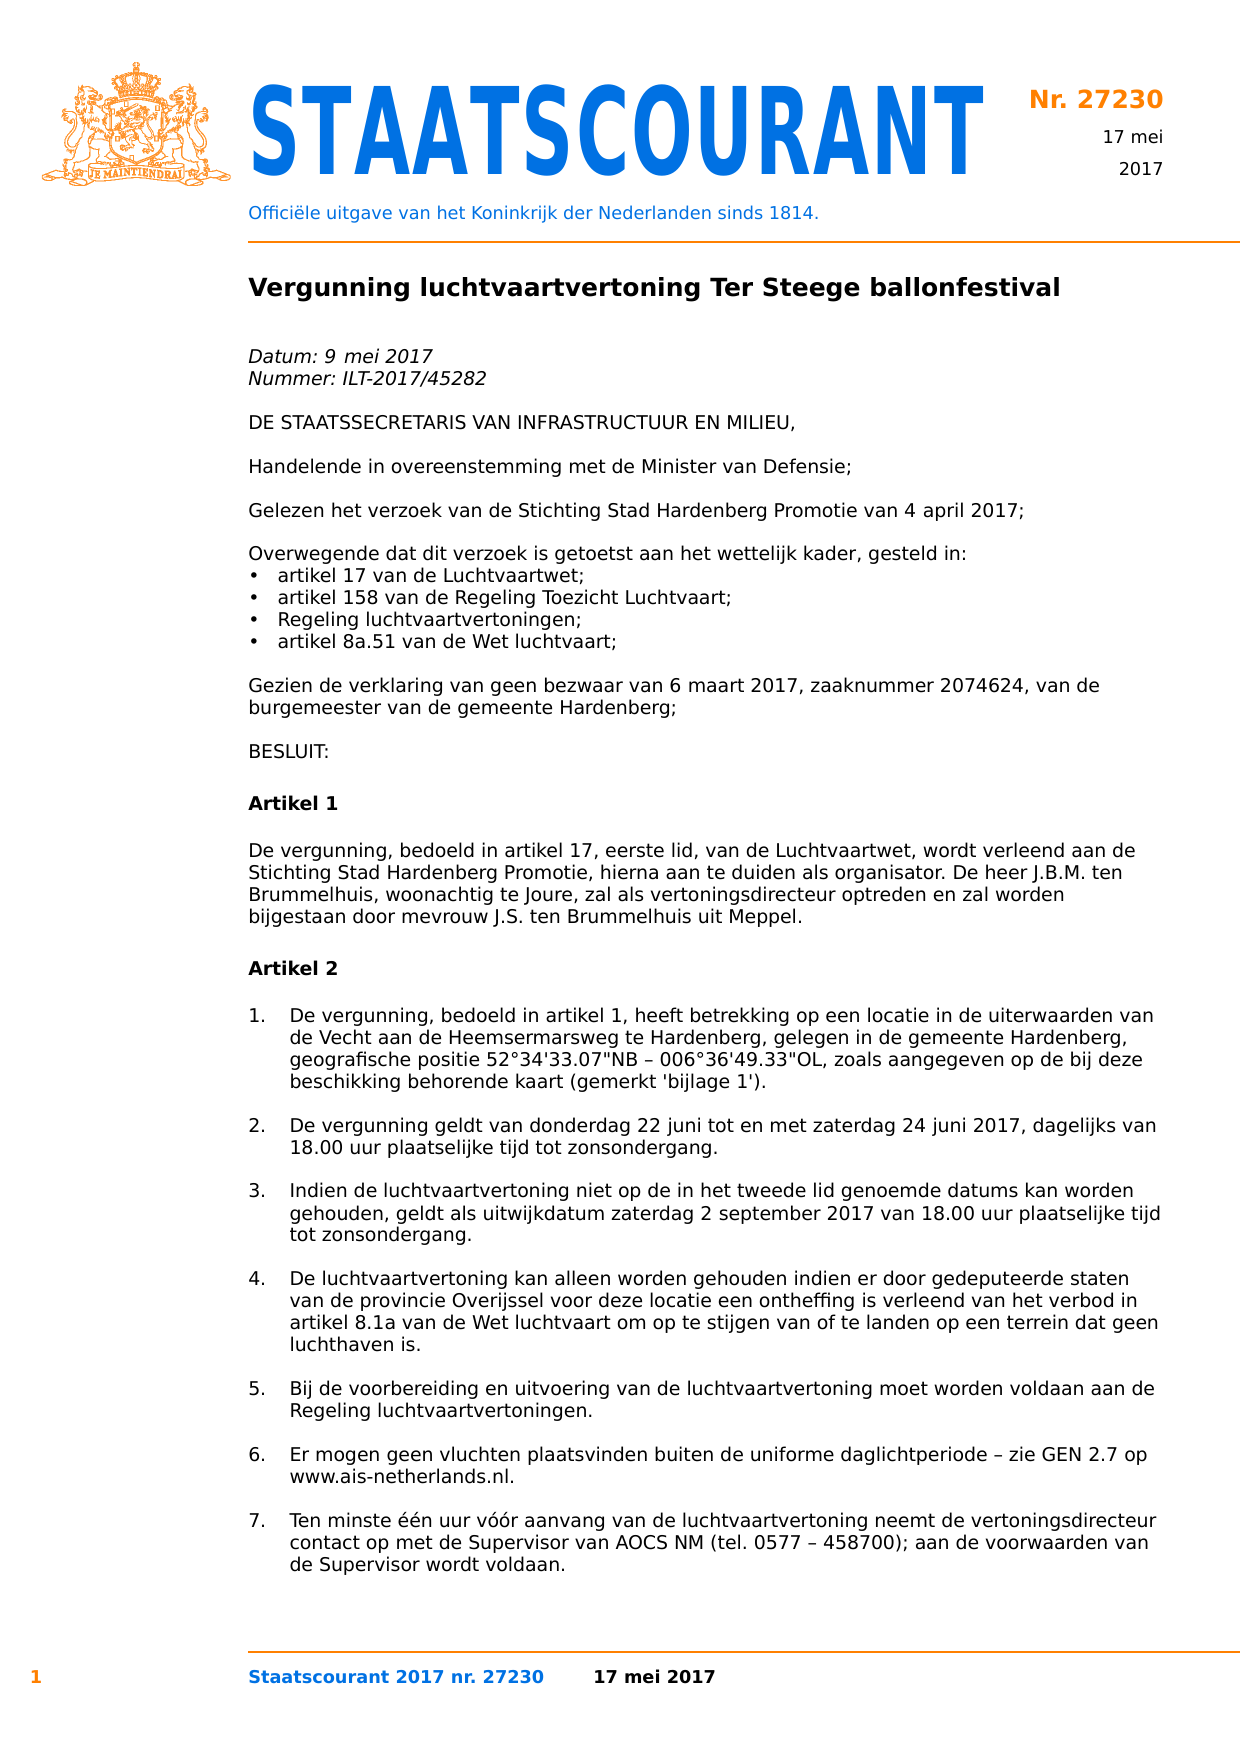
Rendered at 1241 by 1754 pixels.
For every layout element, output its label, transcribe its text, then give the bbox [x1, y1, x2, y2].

text • Regeling luchtvaartvertoningen; [248, 609, 1163, 631]
text Nummer: ILT-2017/45282 [248, 368, 1163, 390]
text De vergunning, bedoeld in artikel 17, eerste lid, van de Luchtvaartwet, wordt verleend aan de Stichting Stad Hardenberg Promotie, hierna aan te duiden als organisator. De heer J.B.M. ten Brummelhuis, woonachtig te Joure, zal als vertoningsdirecteur optreden en zal worden bijgestaan door mevrouw J.S. ten Brummelhuis uit Meppel. [248, 840, 1163, 928]
subtitle Artikel 2 [248, 958, 1163, 980]
table_cell 2017 [998, 153, 1240, 203]
subtitle Vergunning luchtvaartvertoning Ter Steege ballonfestival [248, 273, 1163, 302]
text 5. Bij de voorbereiding en uitvoering van de luchtvaartvertoning moet worden voldaan aan de Regeling luchtvaartvertoningen. [248, 1378, 1163, 1422]
table_header [25, 62, 248, 241]
table_header STAATSCOURANT [248, 62, 998, 203]
text 2. De vergunning geldt van donderdag 22 juni tot en met zaterdag 24 juni 2017, dagelijks van 18.00 uur plaatselijke tijd tot zonsondergang. [248, 1114, 1163, 1158]
text Gezien de verklaring van geen bezwaar van 6 maart 2017, zaaknummer 2074624, van de burgemeester van de gemeente Hardenberg; [248, 675, 1163, 719]
text BESLUIT: [248, 741, 1163, 763]
text Overwegende dat dit verzoek is getoetst aan het wettelijk kader, gesteld in: [248, 543, 1163, 565]
table_cell 17 mei [998, 121, 1240, 153]
picture [41, 62, 231, 186]
text 4. De luchtvaartvertoning kan alleen worden gehouden indien er door gedeputeerde staten van de provincie Overijssel voor deze locatie een ontheffing is verleend van het verbod in artikel 8.1a van de Wet luchtvaart om op te stijgen van of te landen op een terrein dat geen luchthaven is. [248, 1268, 1163, 1356]
text 7. Ten minste één uur vóór aanvang van de luchtvaartvertoning neemt de vertoningsdirecteur contact op met de Supervisor van AOCS NM (tel. 0577 – 458700); aan de voorwaarden van de Supervisor wordt voldaan. [248, 1510, 1163, 1576]
text Datum: 9 mei 2017 [248, 346, 1163, 368]
text Gelezen het verzoek van de Stichting Stad Hardenberg Promotie van 4 april 2017; [248, 499, 1163, 521]
text • artikel 8a.51 van de Wet luchtvaart; [248, 631, 1163, 653]
text 6. Er mogen geen vluchten plaatsvinden buiten de uniforme daglichtperiode – zie GEN 2.7 op www.ais-netherlands.nl. [248, 1444, 1163, 1488]
table_cell Officiële uitgave van het Koninkrijk der Nederlanden sinds 1814. [248, 203, 1240, 241]
table_header Nr. 27230 [998, 62, 1240, 121]
text 3. Indien de luchtvaartvertoning niet op de in het tweede lid genoemde datums kan worden gehouden, geldt als uitwijkdatum zaterdag 2 september 2017 van 18.00 uur plaatselijke tijd tot zonsondergang. [248, 1180, 1163, 1246]
text Handelende in overeenstemming met de Minister van Defensie; [248, 456, 1163, 478]
text 1. De vergunning, bedoeld in artikel 1, heeft betrekking op een locatie in de uiterwaarden van de Vecht aan de Heemsermarsweg te Hardenberg, gelegen in de gemeente Hardenberg, geografische positie 52°34'33.07"NB – 006°36'49.33"OL, zoals aangegeven op de bij deze beschikking behorende kaart (gemerkt 'bijlage 1'). [248, 1005, 1163, 1093]
text DE STAATSSECRETARIS VAN INFRASTRUCTUUR EN MILIEU, [248, 412, 1163, 434]
text • artikel 158 van de Regeling Toezicht Luchtvaart; [248, 587, 1163, 609]
subtitle Artikel 1 [248, 793, 1163, 815]
text • artikel 17 van de Luchtvaartwet; [248, 565, 1163, 587]
